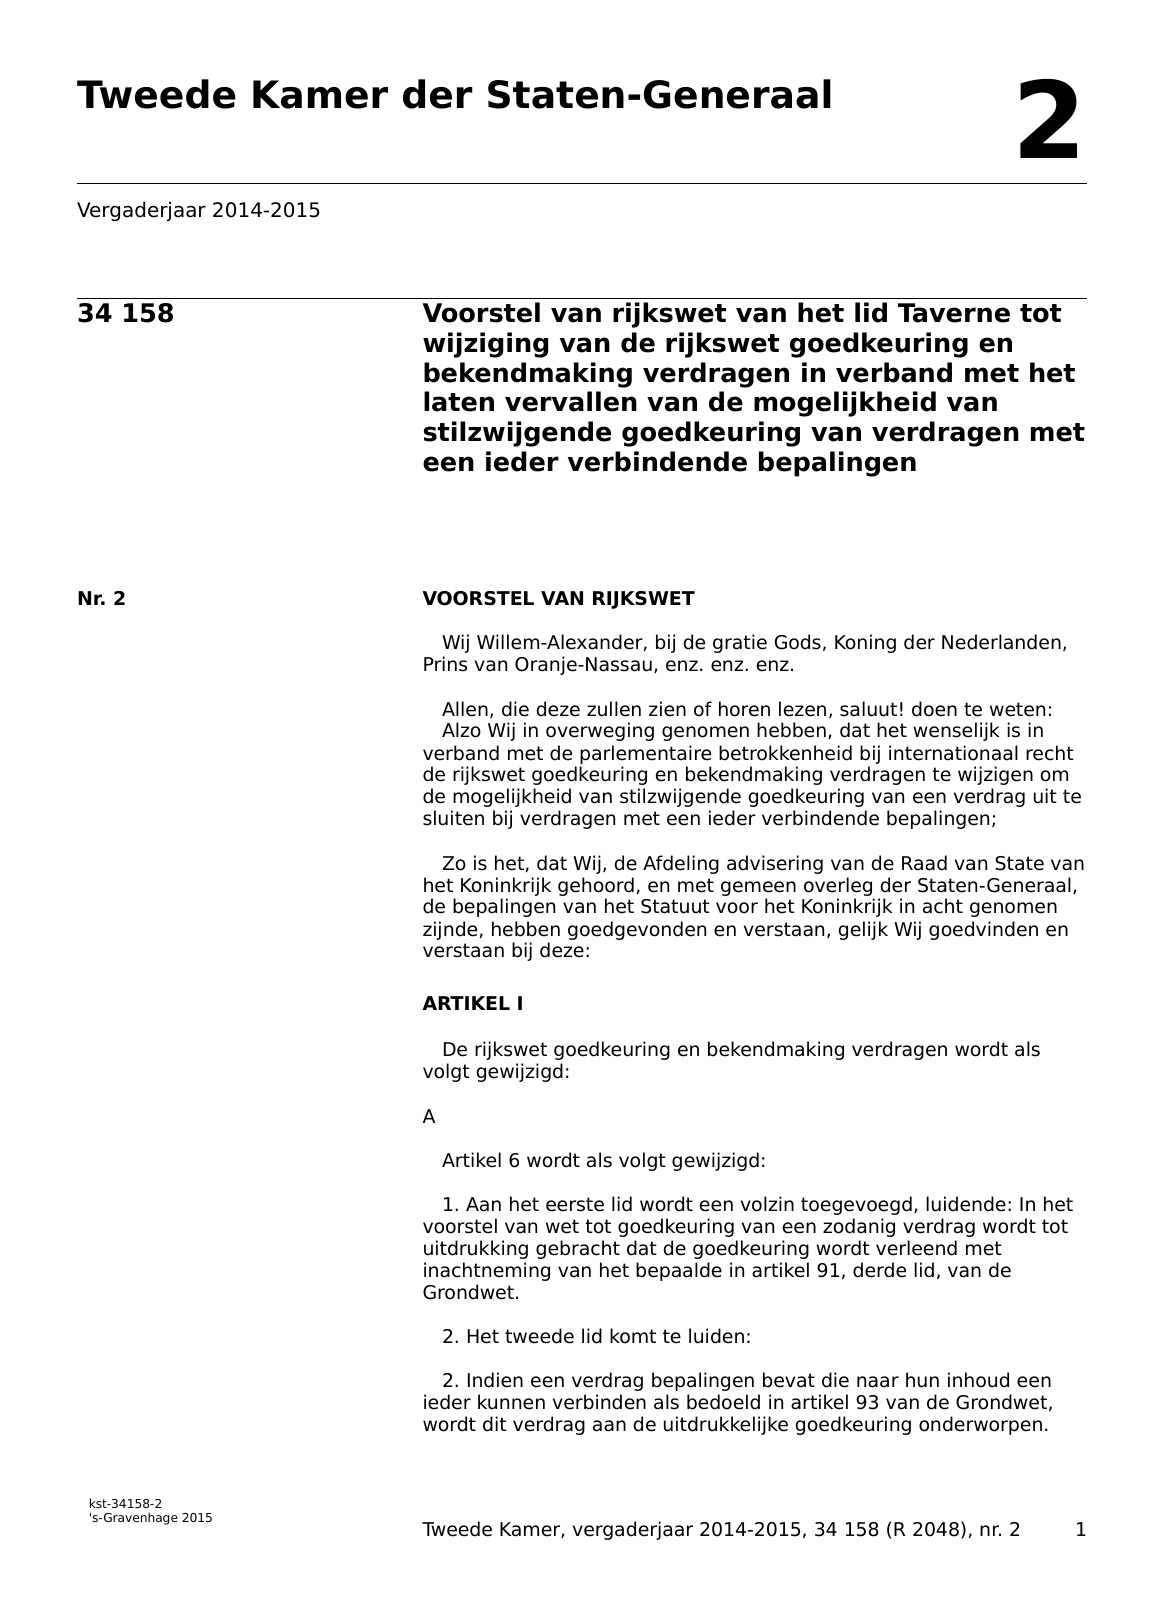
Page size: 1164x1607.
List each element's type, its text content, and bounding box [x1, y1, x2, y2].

subtitle 34 158 Voorstel van rijkswet van het lid Taverne tot wijziging van de rijkswet goedkeuring en bekendmaking verdragen in verband met het laten vervallen van de mogelijkheid van stilzwijgende goedkeuring van verdragen met een ieder verbindende bepalingen [77, 299, 1087, 477]
table_cell Vergaderjaar 2014-2015 [77, 184, 1087, 298]
text 's-Gravenhage 2015 [88, 1511, 323, 1525]
text 2. Het tweede lid komt te luiden: [422, 1326, 1087, 1348]
subtitle ARTIKEL I [422, 992, 1087, 1014]
text Artikel 6 wordt als volgt gewijzigd: [422, 1150, 1087, 1172]
text A [422, 1106, 1087, 1127]
table_header Tweede Kamer der Staten-Generaal [77, 59, 886, 183]
text Wij Willem-Alexander, bij de gratie Gods, Koning der Nederlanden, Prins van Oranje-Nassau, enz. enz. enz. [422, 632, 1087, 676]
text 1. Aan het eerste lid wordt een volzin toegevoegd, luidende: In het voorstel van wet tot goedkeuring van een zodanig verdrag wordt tot uitdrukking gebracht dat de goedkeuring wordt verleend met inachtneming van het bepaalde in artikel 91, derde lid, van de Grondwet. [422, 1194, 1087, 1304]
text Alzo Wij in overweging genomen hebben, dat het wenselijk is in verband met de parlementaire betrokkenheid bij internationaal recht de rijkswet goedkeuring en bekendmaking verdragen te wijzigen om de mogelijkheid van stilzwijgende goedkeuring van een verdrag uit te sluiten bij verdragen met een ieder verbindende bepalingen; [422, 720, 1087, 830]
text Zo is het, dat Wij, de Afdeling advisering van de Raad van State van het Koninkrijk gehoord, en met gemeen overleg der Staten-Generaal, de bepalingen van het Statuut voor het Koninkrijk in acht genomen zijnde, hebben goedgevonden en verstaan, gelijk Wij goedvinden en verstaan bij deze: [422, 852, 1087, 962]
text 2. Indien een verdrag bepalingen bevat die naar hun inhoud een ieder kunnen verbinden als bedoeld in artikel 93 van de Grondwet, wordt dit verdrag aan de uitdrukkelijke goedkeuring onderworpen. [422, 1370, 1087, 1436]
text kst-34158-2 [88, 1497, 323, 1511]
text De rijkswet goedkeuring en bekendmaking verdragen wordt als volgt gewijzigd: [422, 1039, 1087, 1083]
subtitle Nr. 2 VOORSTEL VAN RIJKSWET [77, 588, 1087, 610]
text Allen, die deze zullen zien of horen lezen, saluut! doen te weten: [422, 698, 1087, 720]
table_header 2 [886, 59, 1087, 183]
